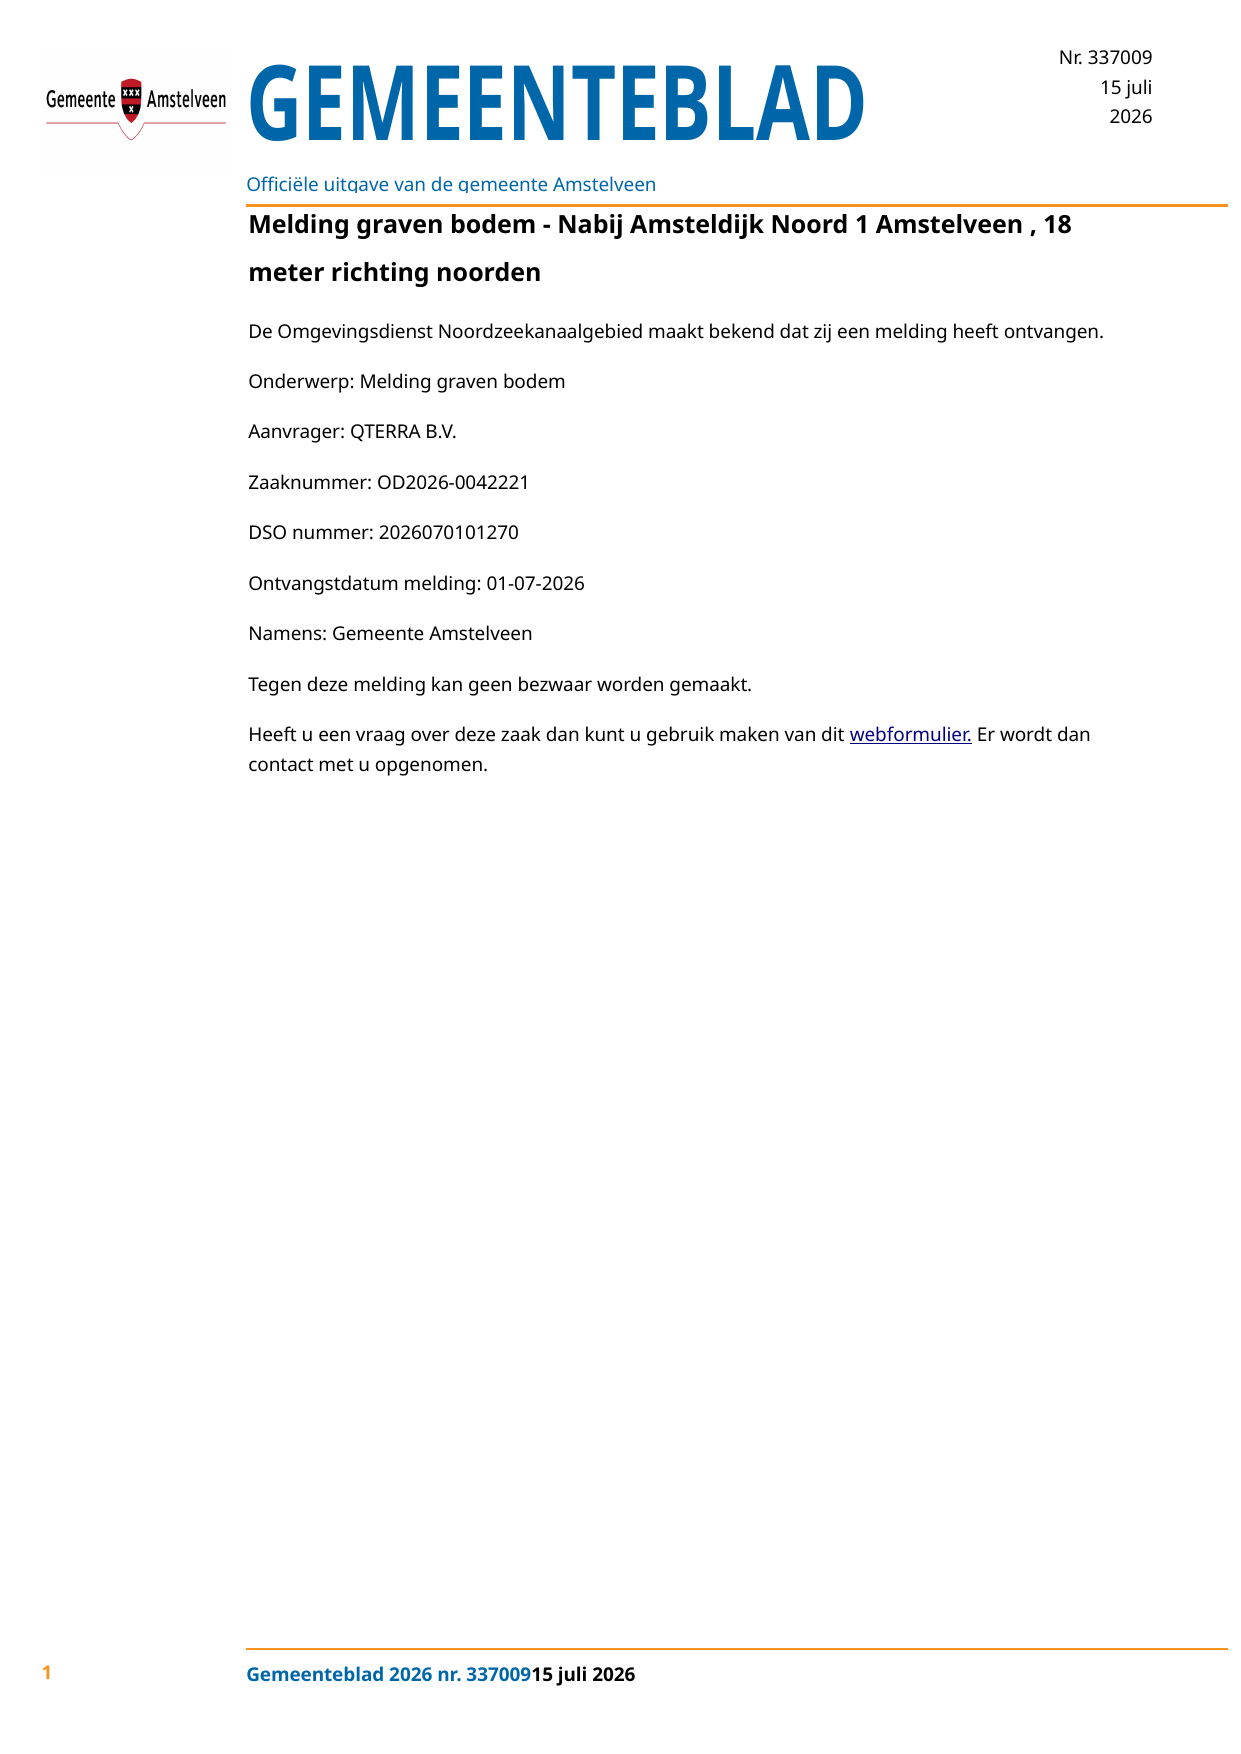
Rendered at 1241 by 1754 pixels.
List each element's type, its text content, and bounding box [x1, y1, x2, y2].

text De Omgevingsdienst Noordzeekanaalgebied maakt bekend dat zij een melding heeft ontvangen. [248, 318, 1152, 344]
text Aanvrager: QTERRA B.V. [248, 419, 1152, 444]
text Onderwerp: Melding graven bodem [248, 368, 1152, 394]
text Zaaknummer: OD2026-0042221 [248, 469, 1152, 495]
picture [41, 47, 231, 172]
text Melding graven bodem - Nabij Amsteldijk Noord 1 Amstelveen , 18 meter richting noorden [248, 207, 1152, 288]
text Ontvangstdatum melding: 01-07-2026 [248, 570, 1152, 596]
text DSO nummer: 2026070101270 [248, 519, 1152, 545]
text Tegen deze melding kan geen bezwaar worden gemaakt. [248, 671, 1152, 697]
text Namens: Gemeente Amstelveen [248, 620, 1152, 646]
text Heeft u een vraag over deze zaak dan kunt u gebruik maken van dit webformulier. Er wordt dan contact met u opgenomen. [248, 721, 1152, 777]
